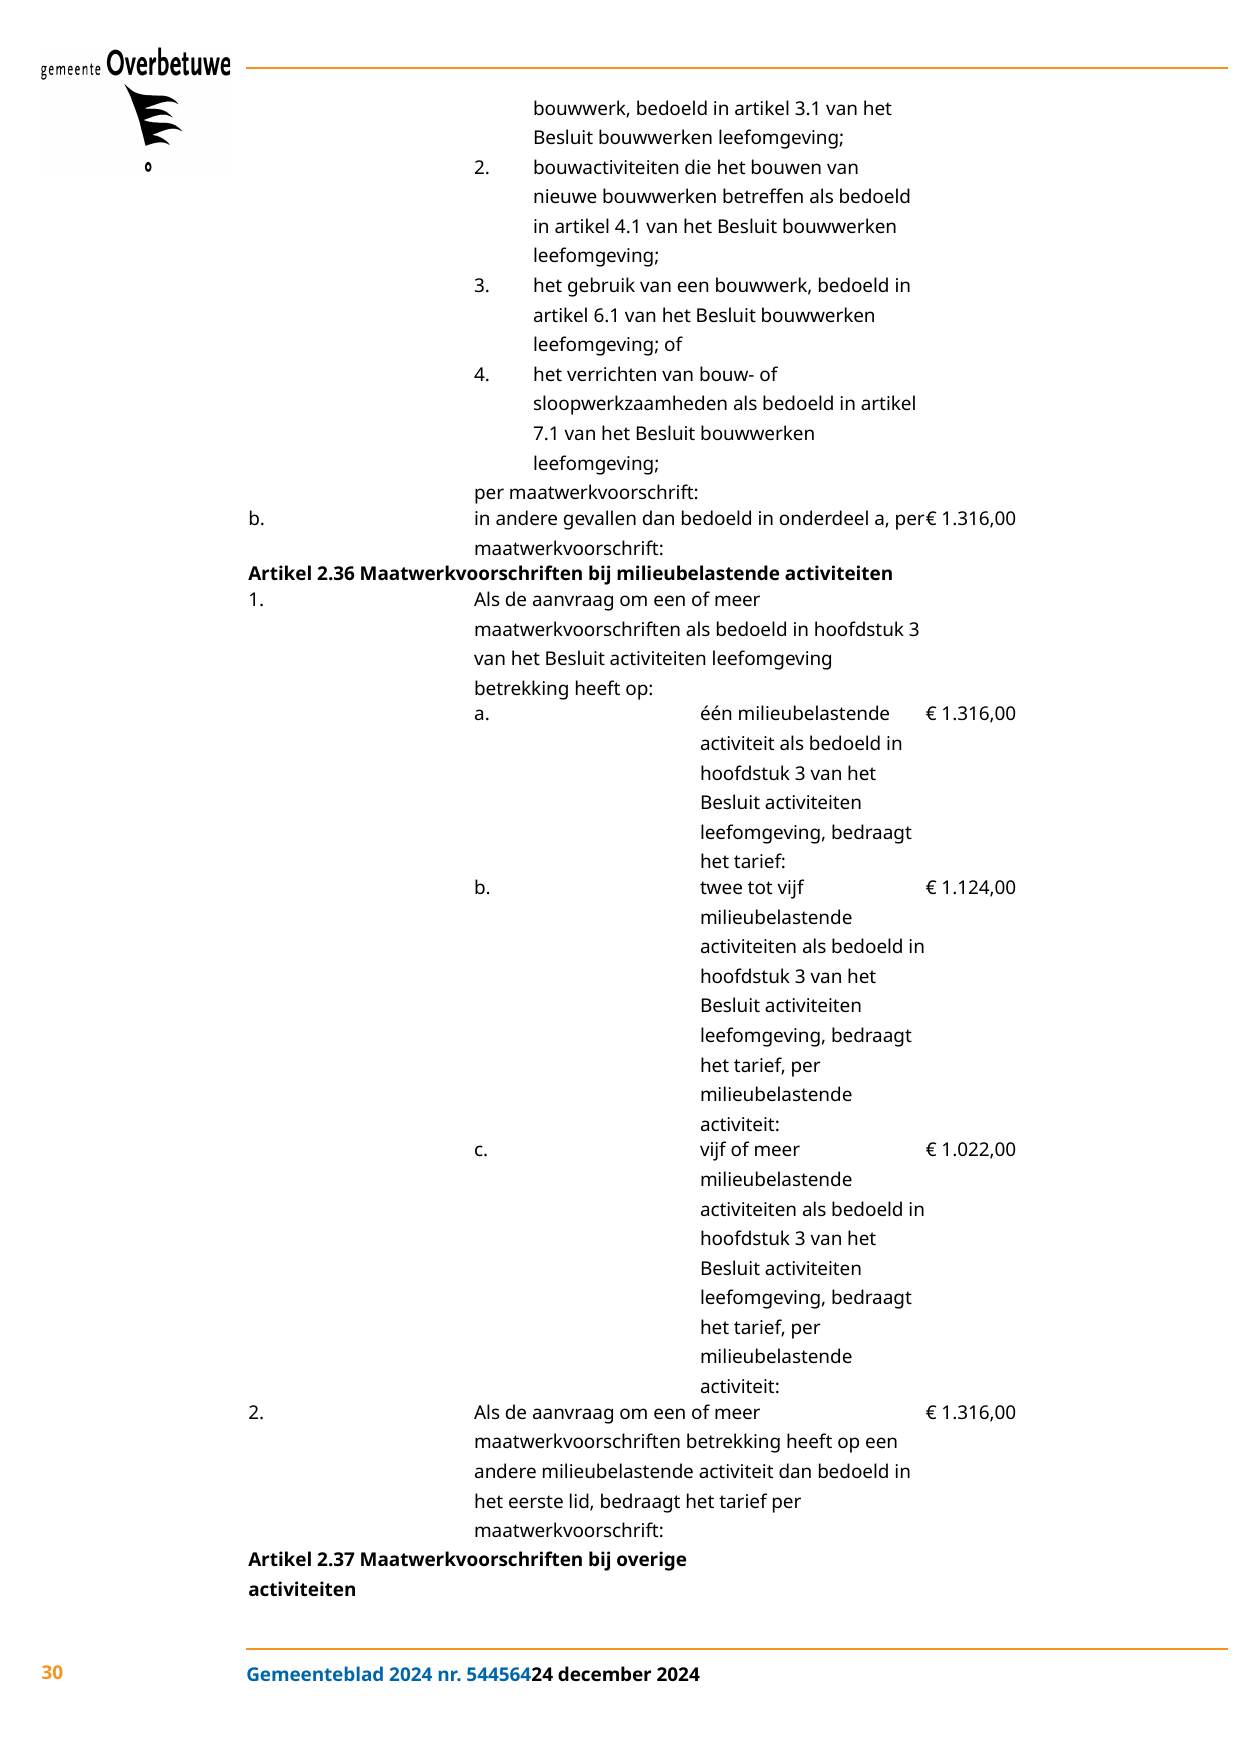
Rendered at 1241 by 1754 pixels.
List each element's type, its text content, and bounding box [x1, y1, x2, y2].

table_cell € 1.316,00 [926, 505, 1152, 560]
table_cell twee tot vijf milieubelastende activiteiten als bedoeld in hoofdstuk 3 van het Besluit activiteiten leefomgeving, bedraagt het tarief, per milieubelastende activiteit: [700, 874, 926, 1137]
table_header Artikel 2.37 Maatwerkvoorschriften bij overige activiteiten [248, 1546, 700, 1602]
table_cell [926, 586, 1152, 701]
table_cell c. [474, 1137, 700, 1399]
table_cell 1. [248, 586, 474, 701]
table_cell [926, 560, 1152, 586]
table_cell € 1.124,00 [926, 874, 1152, 1137]
table_cell € 1.316,00 [926, 1399, 1152, 1543]
table_cell a. [474, 701, 700, 874]
table_cell [248, 95, 474, 505]
table_cell [248, 874, 474, 1137]
table_cell vijf of meer milieubelastende activiteiten als bedoeld in hoofdstuk 3 van het Besluit activiteiten leefomgeving, bedraagt het tarief, per milieubelastende activiteit: [700, 1137, 926, 1399]
table_cell Artikel 2.36 Maatwerkvoorschriften bij milieubelastende activiteiten [248, 560, 926, 586]
table_cell € 1.316,00 [926, 701, 1152, 874]
table_cell één milieubelastende activiteit als bedoeld in hoofdstuk 3 van het Besluit activiteiten leefomgeving, bedraagt het tarief: [700, 701, 926, 874]
table_header [700, 1546, 1152, 1602]
table_cell [248, 701, 474, 874]
table_cell € 1.022,00 [926, 1137, 1152, 1399]
table_cell Als de aanvraag om een of meer maatwerkvoorschriften betrekking heeft op een andere milieubelastende activiteit dan bedoeld in het eerste lid, bedraagt het tarief per maatwerkvoorschrift: [474, 1399, 926, 1543]
table_cell in andere gevallen dan bedoeld in onderdeel a, per maatwerkvoorschrift: [474, 505, 926, 560]
table_cell b. [474, 874, 700, 1137]
table_cell [248, 1137, 474, 1399]
table_cell Als de aanvraag om een of meer maatwerkvoorschriften als bedoeld in hoofdstuk 3 van het Besluit activiteiten leefomgeving betrekking heeft op: [474, 586, 926, 701]
table_cell 2. [248, 1399, 474, 1543]
table_cell bouwwerk, bedoeld in artikel 3.1 van het Besluit bouwwerken leefomgeving; bouwactiviteiten die het bouwen van nieuwe bouwwerken betreffen als bedoeld in artikel 4.1 van het Besluit bouwwerken leefomgeving; het gebruik van een bouwwerk, bedoeld in artikel 6.1 van het Besluit bouwwerken leefomgeving; of het verrichten van bouw- of sloopwerkzaamheden als bedoeld in artikel 7.1 van het Besluit bouwwerken leefomgeving; per maatwerkvoorschrift: [474, 95, 926, 505]
table_cell [926, 95, 1152, 505]
picture [41, 47, 231, 172]
table_cell b. [248, 505, 474, 560]
